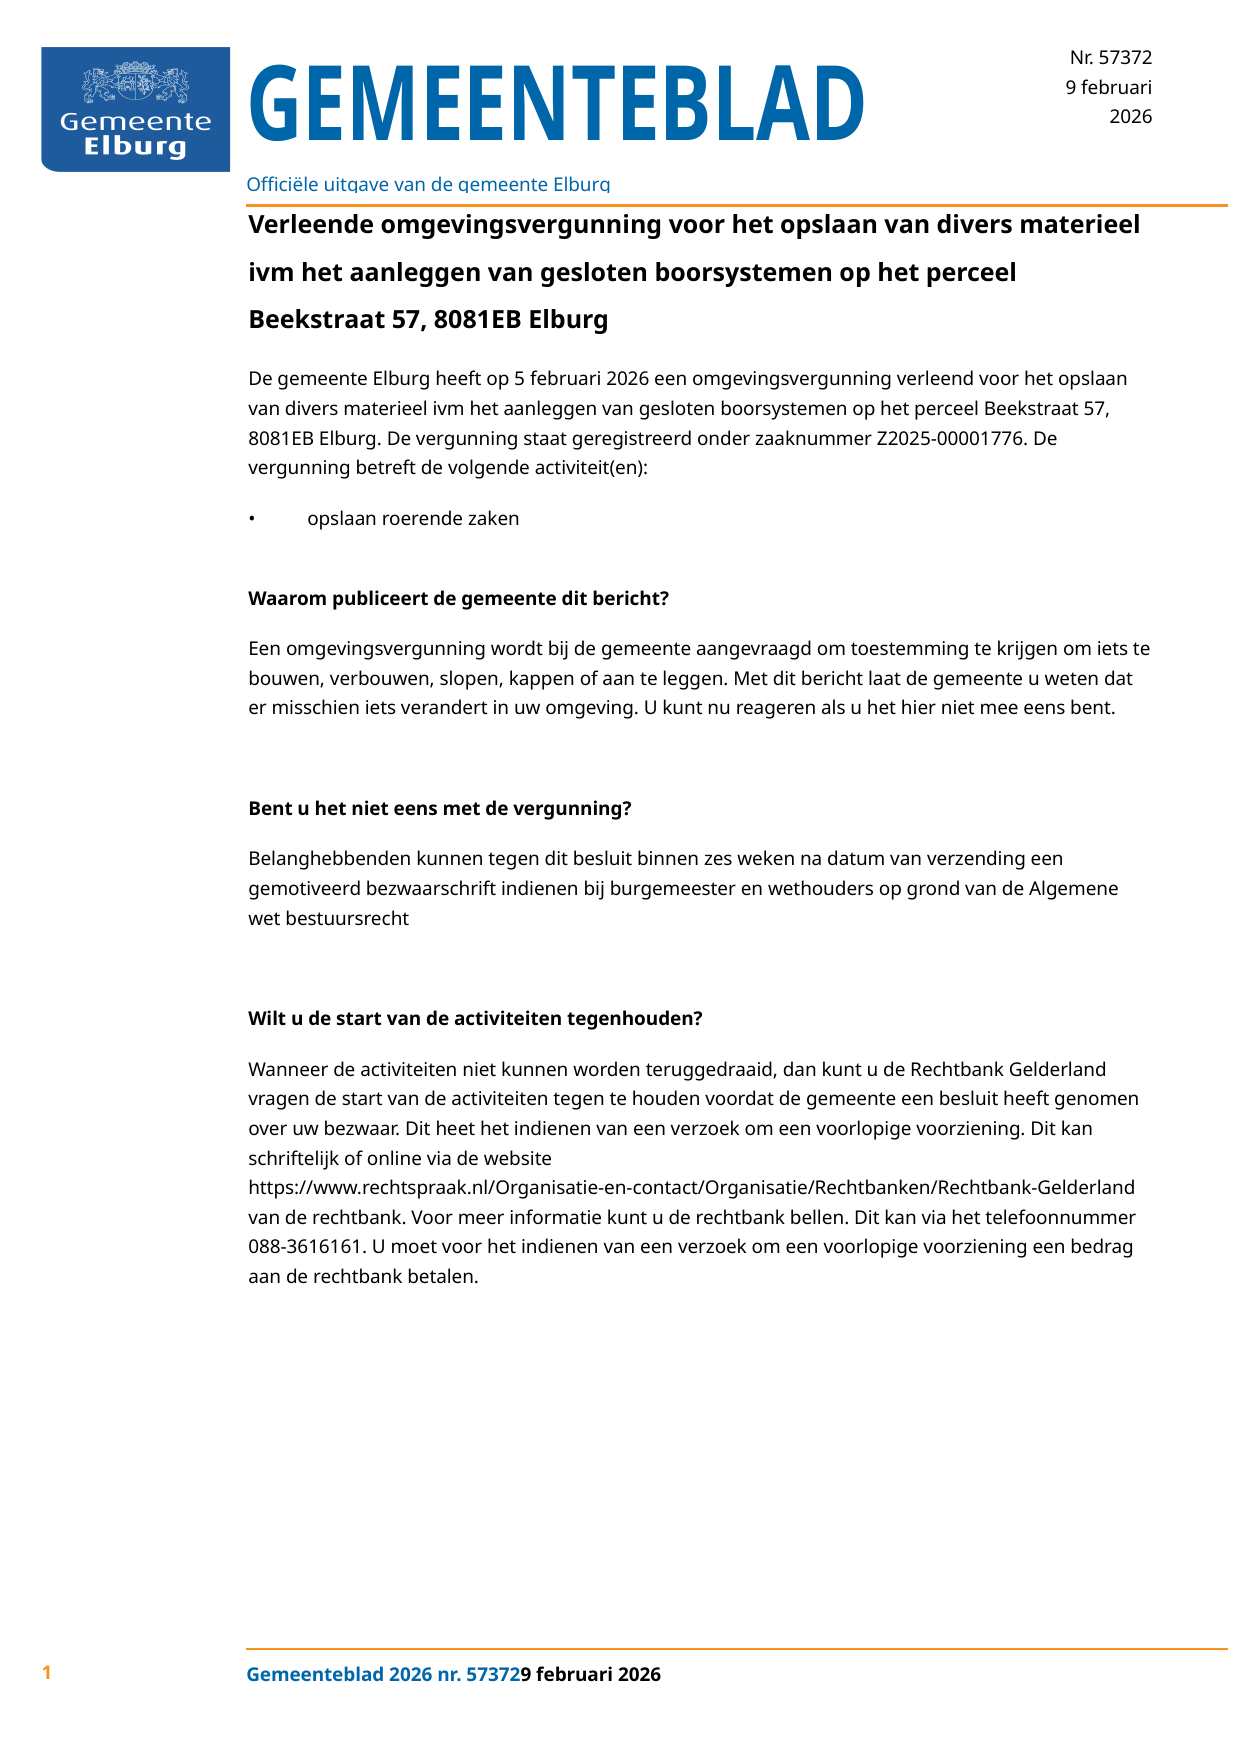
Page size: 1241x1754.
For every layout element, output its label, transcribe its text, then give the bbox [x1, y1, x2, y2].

text Verleende omgevingsvergunning voor het opslaan van divers materieel ivm het aanleggen van gesloten boorsystemen op het perceel Beekstraat 57, 8081EB Elburg [248, 207, 1152, 336]
text Wilt u de start van de activiteiten tegenhouden? [248, 1006, 1152, 1031]
text Waarom publiceert de gemeente dit bericht? [248, 585, 1152, 610]
list opslaan roerende zaken [248, 505, 1152, 530]
text Een omgevingsvergunning wordt bij de gemeente aangevraagd om toestemming te krijgen om iets te bouwen, verbouwen, slopen, kappen of aan te leggen. Met dit bericht laat de gemeente u weten dat er misschien iets verandert in uw omgeving. U kunt nu reageren als u het hier niet mee eens bent. [248, 635, 1152, 720]
text Belanghebbenden kunnen tegen dit besluit binnen zes weken na datum van verzending een gemotiveerd bezwaarschrift indienen bij burgemeester en wethouders op grond van de Algemene wet bestuursrecht [248, 846, 1152, 930]
text Bent u het niet eens met de vergunning? [248, 795, 1152, 821]
text Wanneer de activiteiten niet kunnen worden teruggedraaid, dan kunt u de Rechtbank Gelderland vragen de start van de activiteiten tegen te houden voordat de gemeente een besluit heeft genomen over uw bezwaar. Dit heet het indienen van een verzoek om een voorlopige voorziening. Dit kan schriftelijk of online via de website https://www.rechtspraak.nl/Organisatie-en-contact/Organisatie/Rechtbanken/Rechtbank-Gelderland van de rechtbank. Voor meer informatie kunt u de rechtbank bellen. Dit kan via het telefoonnummer 088-3616161. U moet voor het indienen van een verzoek om een voorlopige voorziening een bedrag aan de rechtbank betalen. [248, 1056, 1152, 1289]
picture [41, 47, 231, 172]
text De gemeente Elburg heeft op 5 februari 2026 een omgevingsvergunning verleend voor het opslaan van divers materieel ivm het aanleggen van gesloten boorsystemen op het perceel Beekstraat 57, 8081EB Elburg. De vergunning staat geregistreerd onder zaaknummer Z2025-00001776. De vergunning betreft de volgende activiteit(en): [248, 366, 1152, 480]
